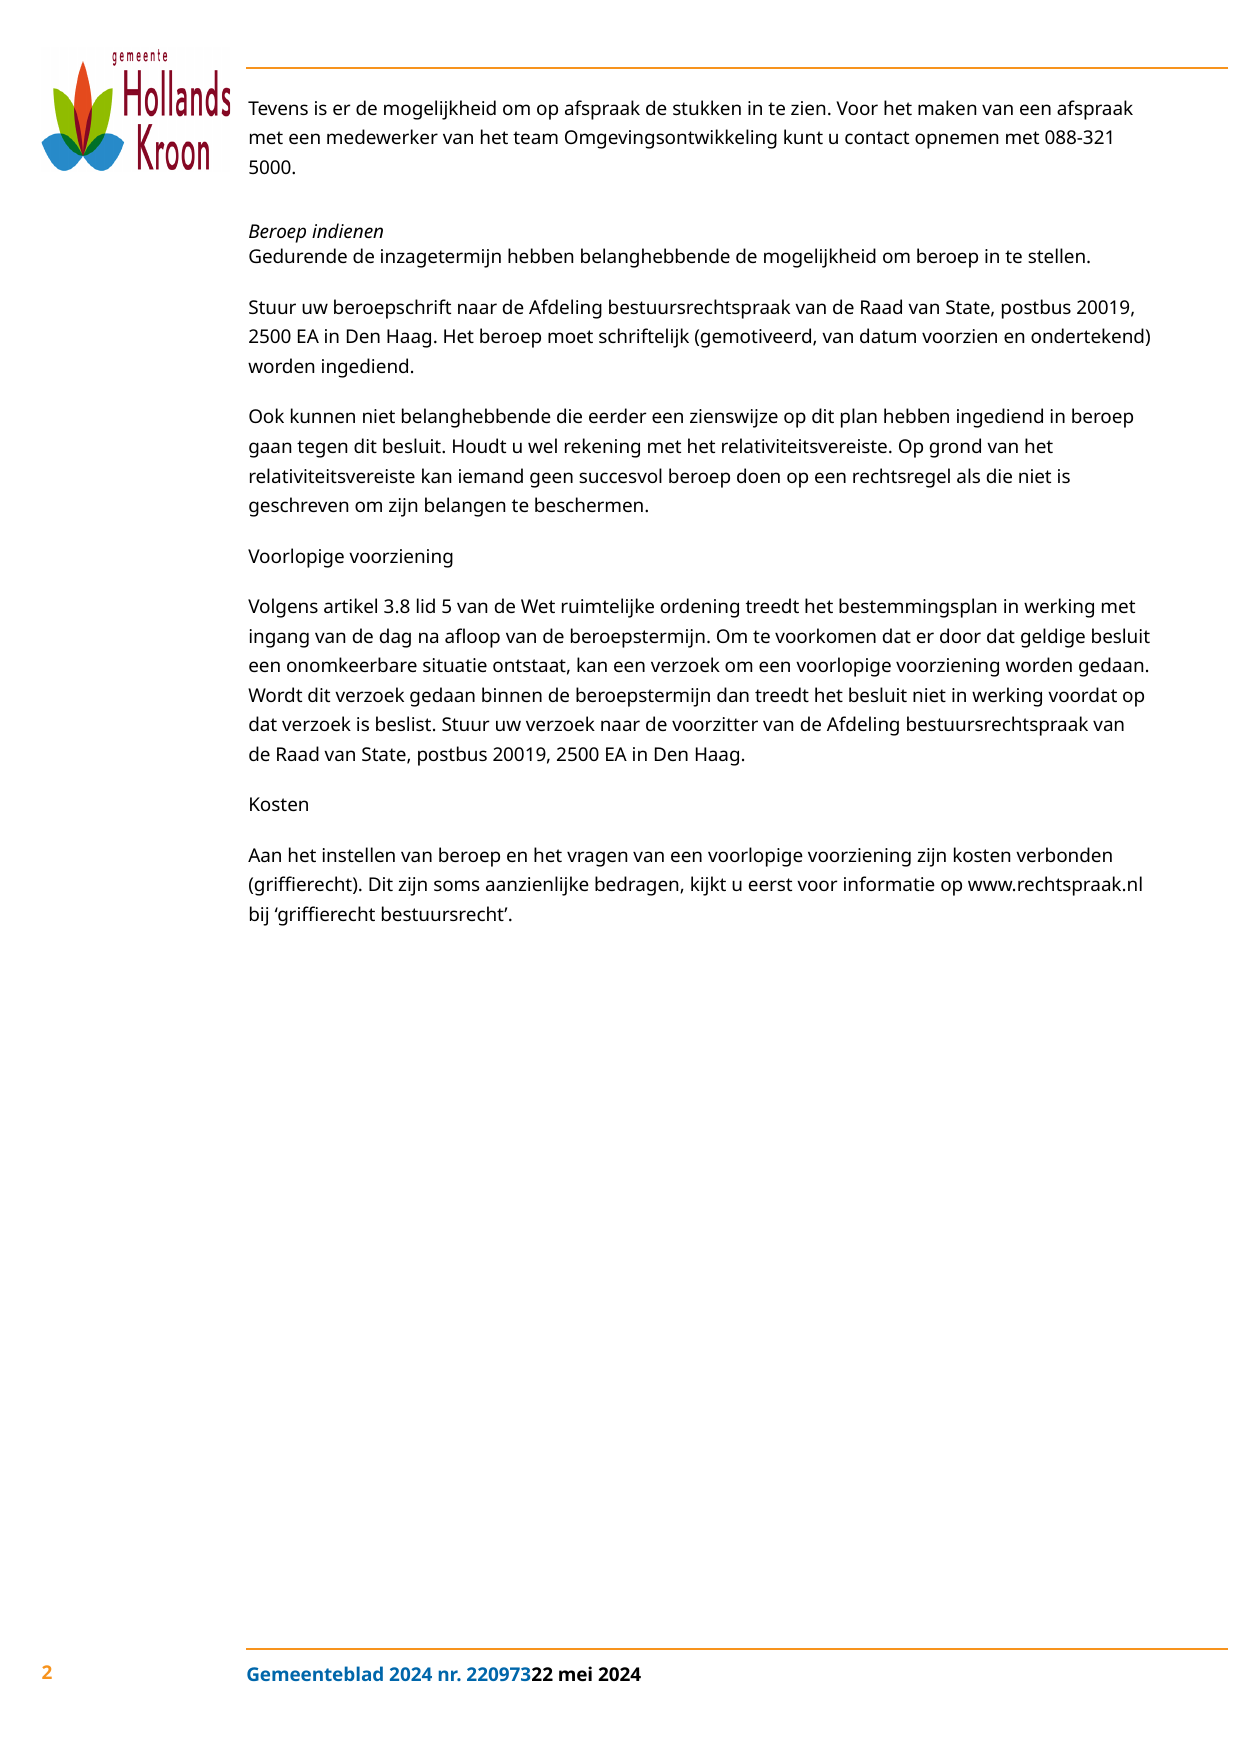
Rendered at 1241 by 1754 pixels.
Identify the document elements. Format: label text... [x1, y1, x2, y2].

picture [41, 47, 231, 172]
text Stuur uw beroepschrift naar de Afdeling bestuursrechtspraak van de Raad van State, postbus 20019, 2500 EA in Den Haag. Het beroep moet schriftelijk (gemotiveerd, van datum voorzien en ondertekend) worden ingediend. [248, 294, 1152, 379]
text Tevens is er de mogelijkheid om op afspraak de stukken in te zien. Voor het maken van een afspraak met een medewerker van het team Omgevingsontwikkeling kunt u contact opnemen met 088-321 5000. [248, 95, 1152, 180]
text Volgens artikel 3.8 lid 5 van de Wet ruimtelijke ordening treedt het bestemmingsplan in werking met ingang van de dag na afloop van de beroepstermijn. Om te voorkomen dat er door dat geldige besluit een onomkeerbare situatie ontstaat, kan een verzoek om een voorlopige voorziening worden gedaan. Wordt dit verzoek gedaan binnen de beroepstermijn dan treedt het besluit niet in werking voordat op dat verzoek is beslist. Stuur uw verzoek naar de voorzitter van de Afdeling bestuursrechtspraak van de Raad van State, postbus 20019, 2500 EA in Den Haag. [248, 593, 1152, 767]
text Ook kunnen niet belanghebbende die eerder een zienswijze op dit plan hebben ingediend in beroep gaan tegen dit besluit. Houdt u wel rekening met het relativiteitsvereiste. Op grond van het relativiteitsvereiste kan iemand geen succesvol beroep doen op een rechtsregel als die niet is geschreven om zijn belangen te beschermen. [248, 404, 1152, 518]
text Gedurende de inzagetermijn hebben belanghebbende de mogelijkheid om beroep in te stellen. [248, 244, 1152, 269]
text Kosten [248, 792, 1152, 817]
text Aan het instellen van beroep en het vragen van een voorlopige voorziening zijn kosten verbonden (griffierecht). Dit zijn soms aanzienlijke bedragen, kijkt u eerst voor informatie op www.rechtspraak.nl bij ‘griffierecht bestuursrecht’. [248, 842, 1152, 927]
text Voorlopige voorziening [248, 543, 1152, 568]
text Beroep indienen [248, 218, 1152, 244]
